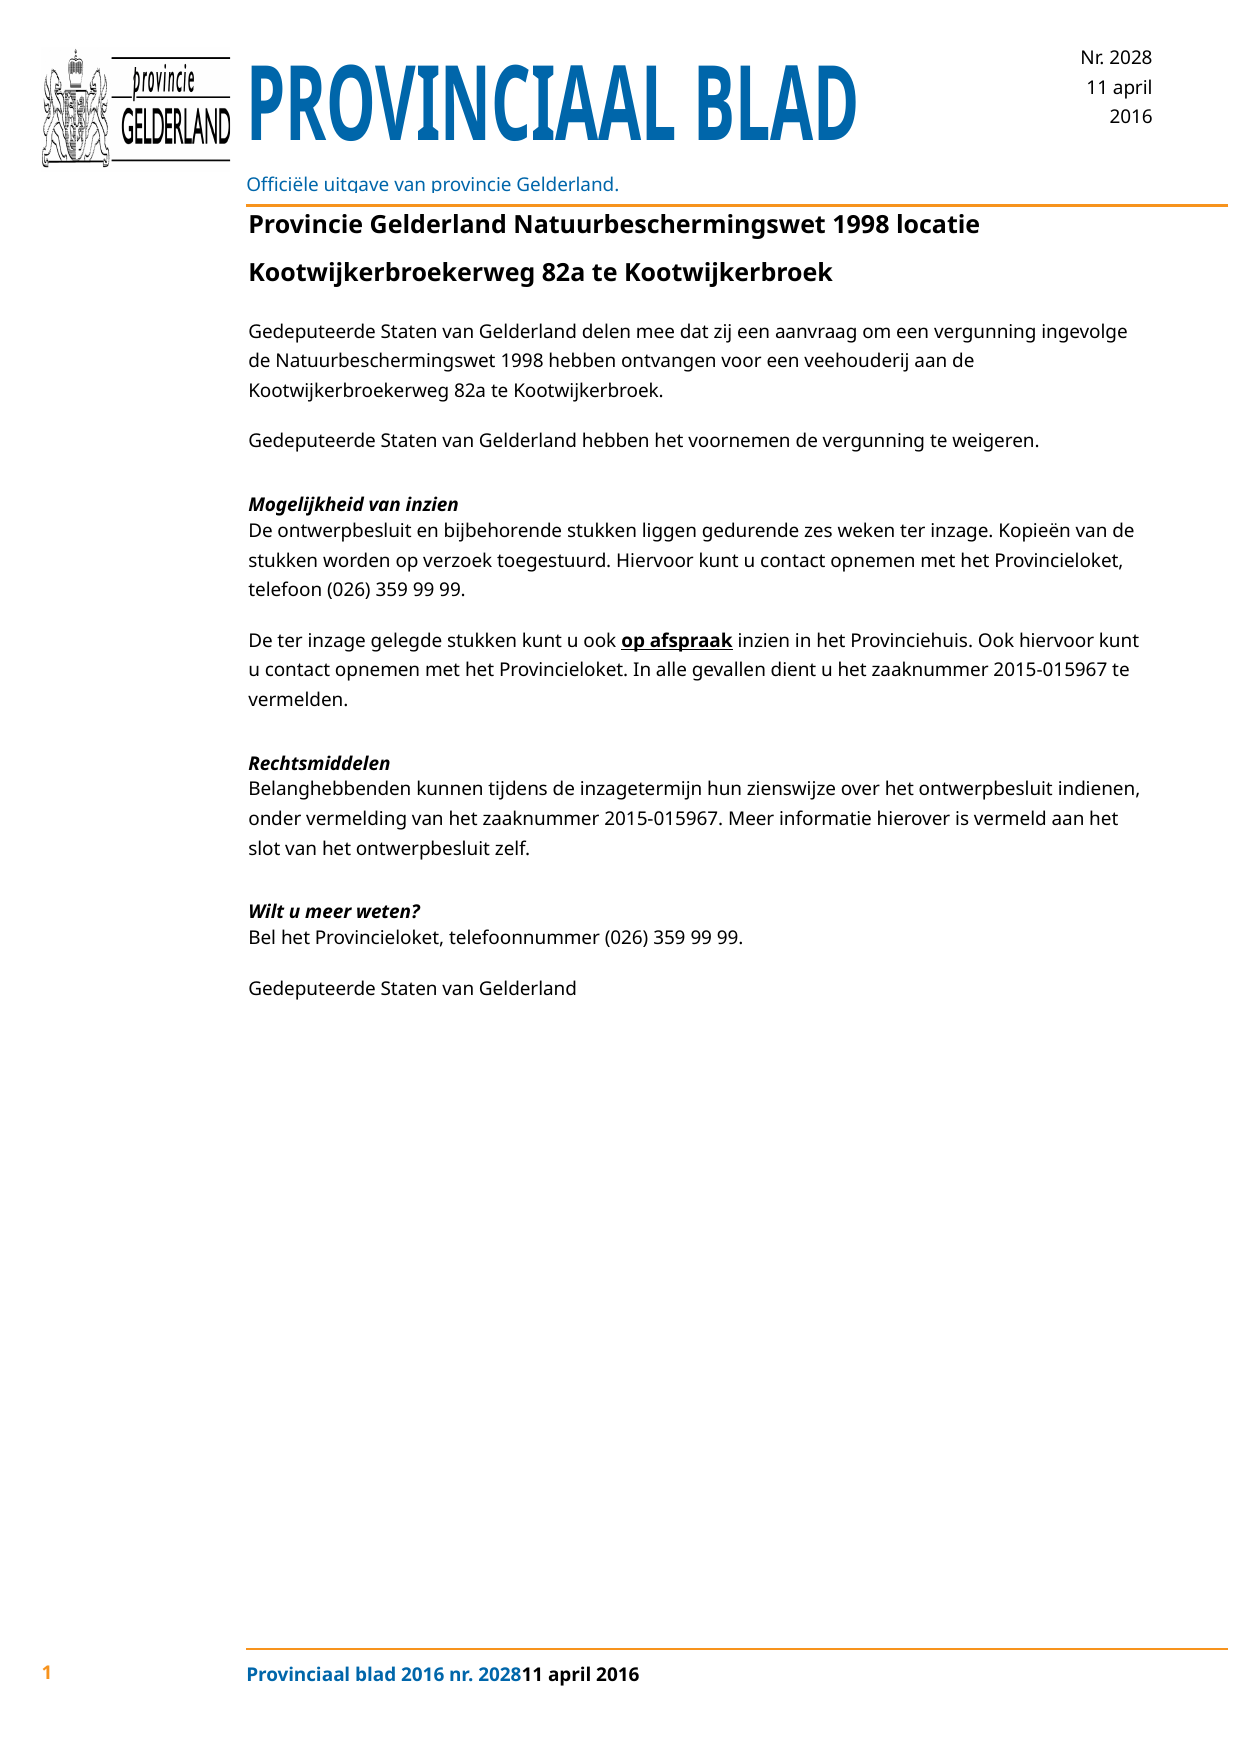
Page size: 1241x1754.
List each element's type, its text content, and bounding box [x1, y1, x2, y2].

text Mogelijkheid van inzien [248, 491, 1152, 517]
text Wilt u meer weten? [248, 899, 1152, 924]
text Belanghebbenden kunnen tijdens de inzagetermijn hun zienswijze over het ontwerpbesluit indienen, onder vermelding van het zaaknummer 2015-015967. Meer informatie hierover is vermeld aan het slot van het ontwerpbesluit zelf. [248, 776, 1152, 861]
picture [41, 47, 231, 172]
text De ontwerpbesluit en bijbehorende stukken liggen gedurende zes weken ter inzage. Kopieën van de stukken worden op verzoek toegestuurd. Hiervoor kunt u contact opnemen met het Provincieloket, telefoon (026) 359 99 99. [248, 517, 1152, 602]
text Gedeputeerde Staten van Gelderland [248, 975, 1152, 1001]
text De ter inzage gelegde stukken kunt u ook op afspraak inzien in het Provinciehuis. Ook hiervoor kunt u contact opnemen met het Provincieloket. In alle gevallen dient u het zaaknummer 2015-015967 te vermelden. [248, 627, 1152, 712]
text Gedeputeerde Staten van Gelderland delen mee dat zij een aanvraag om een vergunning ingevolge de Natuurbeschermingswet 1998 hebben ontvangen voor een veehouderij aan de Kootwijkerbroekerweg 82a te Kootwijkerbroek. [248, 318, 1152, 403]
text Bel het Provincieloket, telefoonnummer (026) 359 99 99. [248, 924, 1152, 950]
text Rechtsmiddelen [248, 750, 1152, 776]
text Provincie Gelderland Natuurbeschermingswet 1998 locatie Kootwijkerbroekerweg 82a te Kootwijkerbroek [248, 207, 1152, 288]
text Gedeputeerde Staten van Gelderland hebben het voornemen de vergunning te weigeren. [248, 427, 1152, 453]
